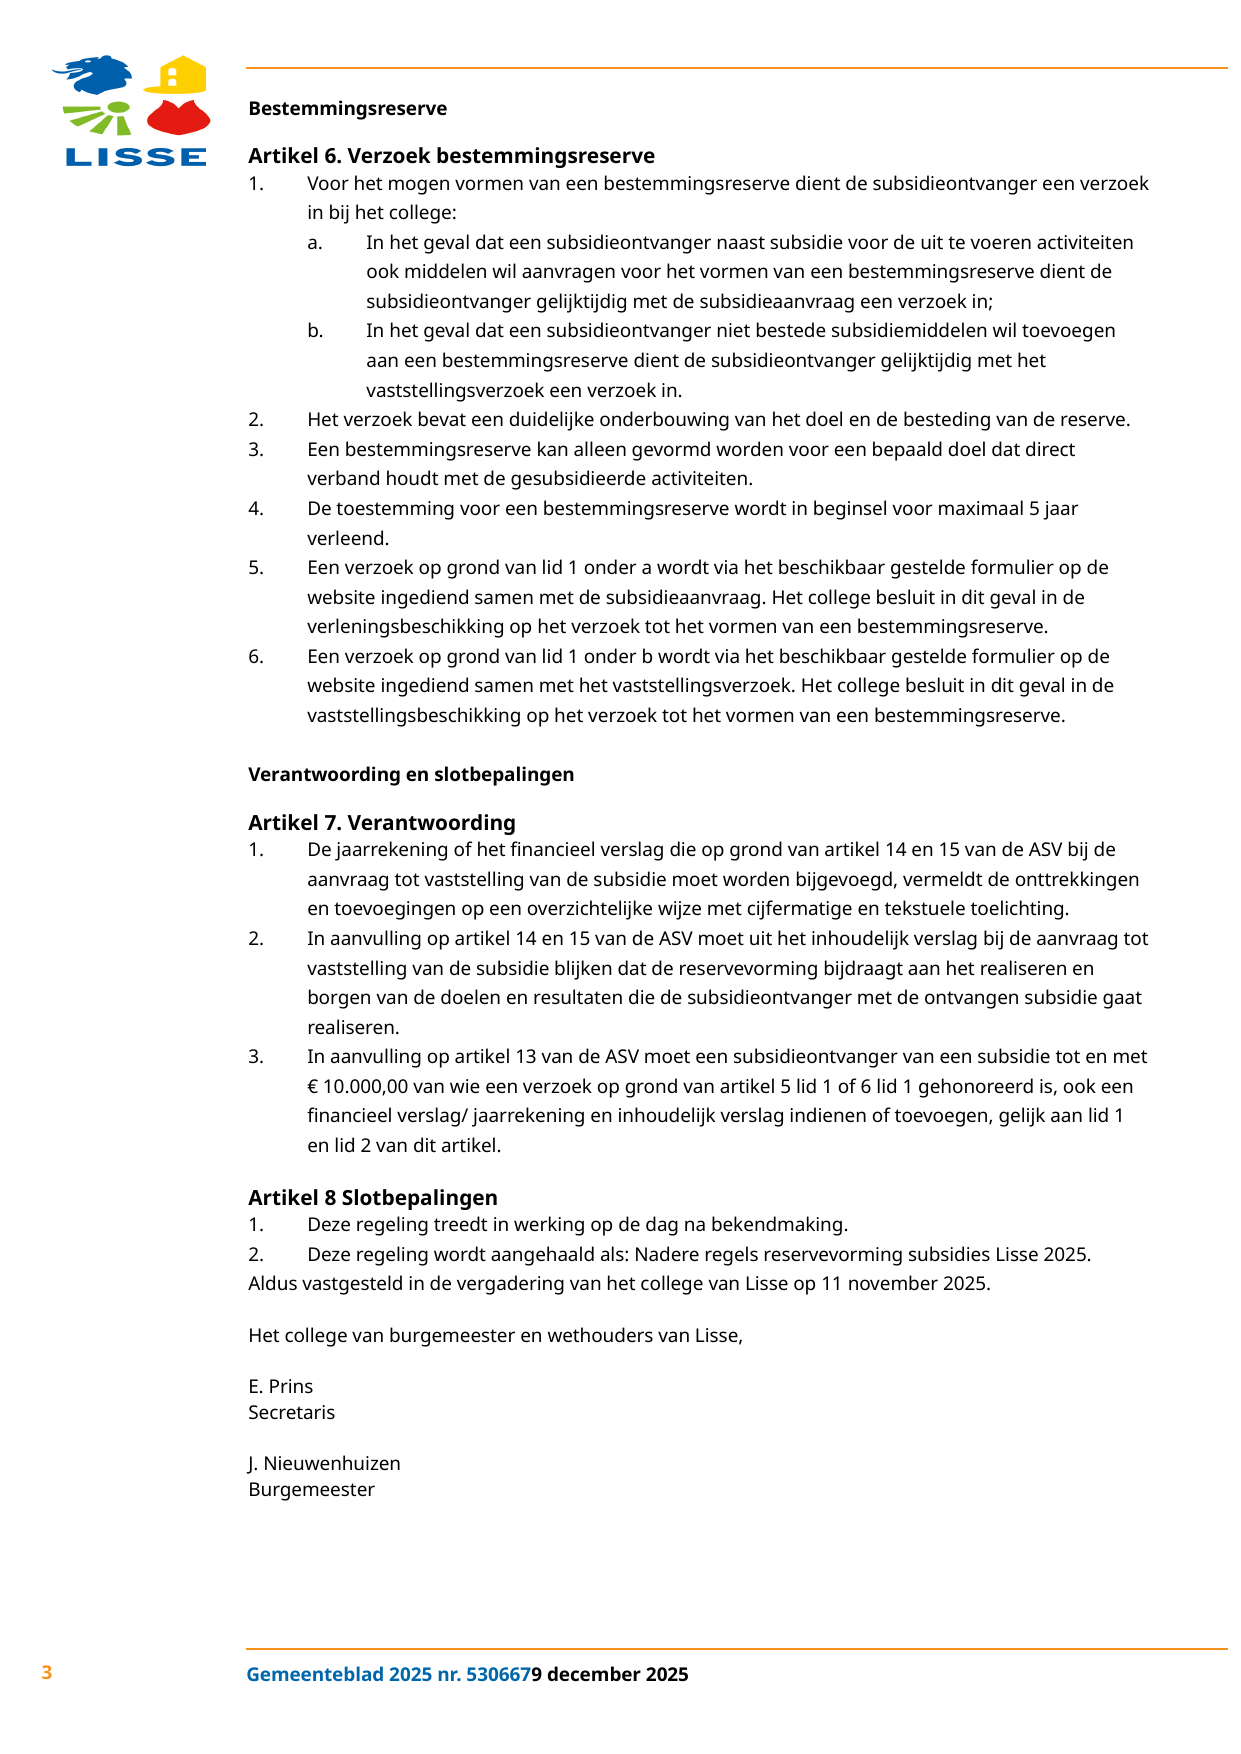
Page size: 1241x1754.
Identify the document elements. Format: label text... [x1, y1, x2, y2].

list De toestemming voor een bestemmingsreserve wordt in beginsel voor maximaal 5 jaar verleend. [248, 495, 1152, 551]
list Een verzoek op grond van lid 1 onder a wordt via het beschikbaar gestelde formulier op de website ingediend samen met de subsidieaanvraag. Het college besluit in dit geval in de verleningsbeschikking op het verzoek tot het vormen van een bestemmingsreserve. [248, 554, 1152, 639]
picture [41, 47, 231, 172]
text Burgemeester [248, 1476, 1152, 1502]
text Secretaris [248, 1399, 1152, 1425]
list In aanvulling op artikel 14 en 15 van de ASV moet uit het inhoudelijk verslag bij de aanvraag tot vaststelling van de subsidie blijken dat de reservevorming bijdraagt aan het realiseren en borgen van de doelen en resultaten die de subsidieontvanger met de ontvangen subsidie gaat realiseren. [248, 925, 1152, 1040]
list Het verzoek bevat een duidelijke onderbouwing van het doel en de besteding van de reserve. [248, 406, 1152, 432]
text Artikel 6. Verzoek bestemmingsreserve [248, 141, 1152, 170]
text Artikel 8 Slotbepalingen [248, 1183, 1152, 1211]
list Deze regeling treedt in werking op de dag na bekendmaking. [248, 1211, 1152, 1237]
list Deze regeling wordt aangehaald als: Nadere regels reservevorming subsidies Lisse 2025. [248, 1241, 1152, 1266]
list Een verzoek op grond van lid 1 onder b wordt via het beschikbaar gestelde formulier op de website ingediend samen met het vaststellingsverzoek. Het college besluit in dit geval in de vaststellingsbeschikking op het verzoek tot het vormen van een bestemmingsreserve. [248, 643, 1152, 728]
text Bestemmingsreserve [248, 95, 1152, 121]
list In aanvulling op artikel 13 van de ASV moet een subsidieontvanger van een subsidie tot en met € 10.000,00 van wie een verzoek op grond van artikel 5 lid 1 of 6 lid 1 gehonoreerd is, ook een financieel verslag/ jaarrekening en inhoudelijk verslag indienen of toevoegen, gelijk aan lid 1 en lid 2 van dit artikel. [248, 1043, 1152, 1158]
text Verantwoording en slotbepalingen [248, 761, 1152, 787]
text Het college van burgemeester en wethouders van Lisse, [248, 1322, 1152, 1347]
list De jaarrekening of het financieel verslag die op grond van artikel 14 en 15 van de ASV bij de aanvraag tot vaststelling van de subsidie moet worden bijgevoegd, vermeldt de onttrekkingen en toevoegingen op een overzichtelijke wijze met cijfermatige en tekstuele toelichting. [248, 836, 1152, 921]
list Een bestemmingsreserve kan alleen gevormd worden voor een bepaald doel dat direct verband houdt met de gesubsidieerde activiteiten. [248, 436, 1152, 491]
text Artikel 7. Verantwoording [248, 808, 1152, 836]
list Voor het mogen vormen van een bestemmingsreserve dient de subsidieontvanger een verzoek in bij het college: [248, 170, 1152, 225]
text Aldus vastgesteld in de vergadering van het college van Lisse op 11 november 2025. [248, 1270, 1152, 1296]
text J. Nieuwenhuizen [248, 1450, 1152, 1476]
list In het geval dat een subsidieontvanger niet bestede subsidiemiddelen wil toevoegen aan een bestemmingsreserve dient de subsidieontvanger gelijktijdig met het vaststellingsverzoek een verzoek in. [307, 318, 1152, 403]
list In het geval dat een subsidieontvanger naast subsidie voor de uit te voeren activiteiten ook middelen wil aanvragen voor het vormen van een bestemmingsreserve dient de subsidieontvanger gelijktijdig met de subsidieaanvraag een verzoek in; [307, 229, 1152, 314]
text E. Prins [248, 1373, 1152, 1399]
